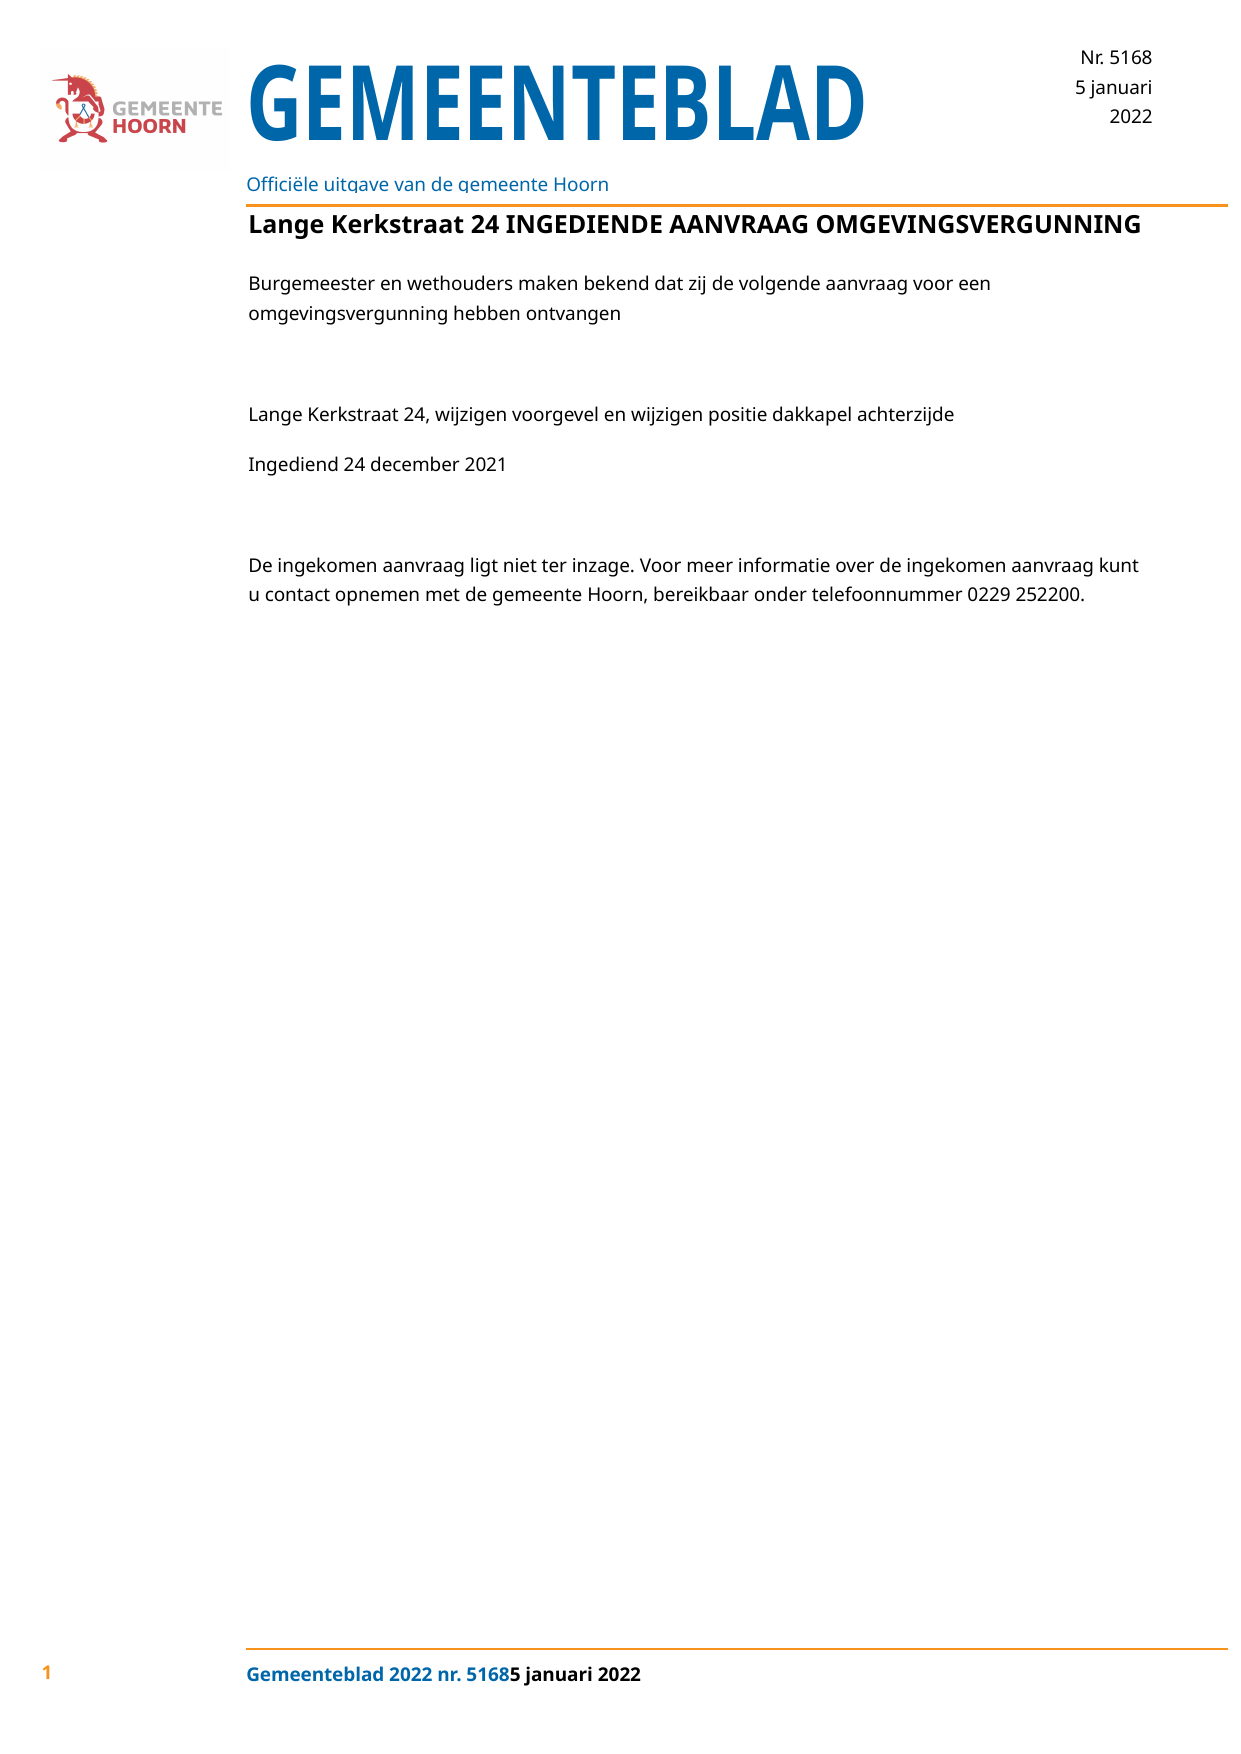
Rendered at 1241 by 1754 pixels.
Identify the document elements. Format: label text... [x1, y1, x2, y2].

picture [41, 47, 231, 172]
text Lange Kerkstraat 24, wijzigen voorgevel en wijzigen positie dakkapel achterzijde [248, 401, 1152, 426]
text De ingekomen aanvraag ligt niet ter inzage. Voor meer informatie over de ingekomen aanvraag kunt u contact opnemen met de gemeente Hoorn, bereikbaar onder telefoonnummer 0229 252200. [248, 552, 1152, 607]
text Ingediend 24 december 2021 [248, 451, 1152, 477]
text Burgemeester en wethouders maken bekend dat zij de volgende aanvraag voor een omgevingsvergunning hebben ontvangen [248, 270, 1152, 326]
text Lange Kerkstraat 24 INGEDIENDE AANVRAAG OMGEVINGSVERGUNNING [248, 207, 1152, 241]
